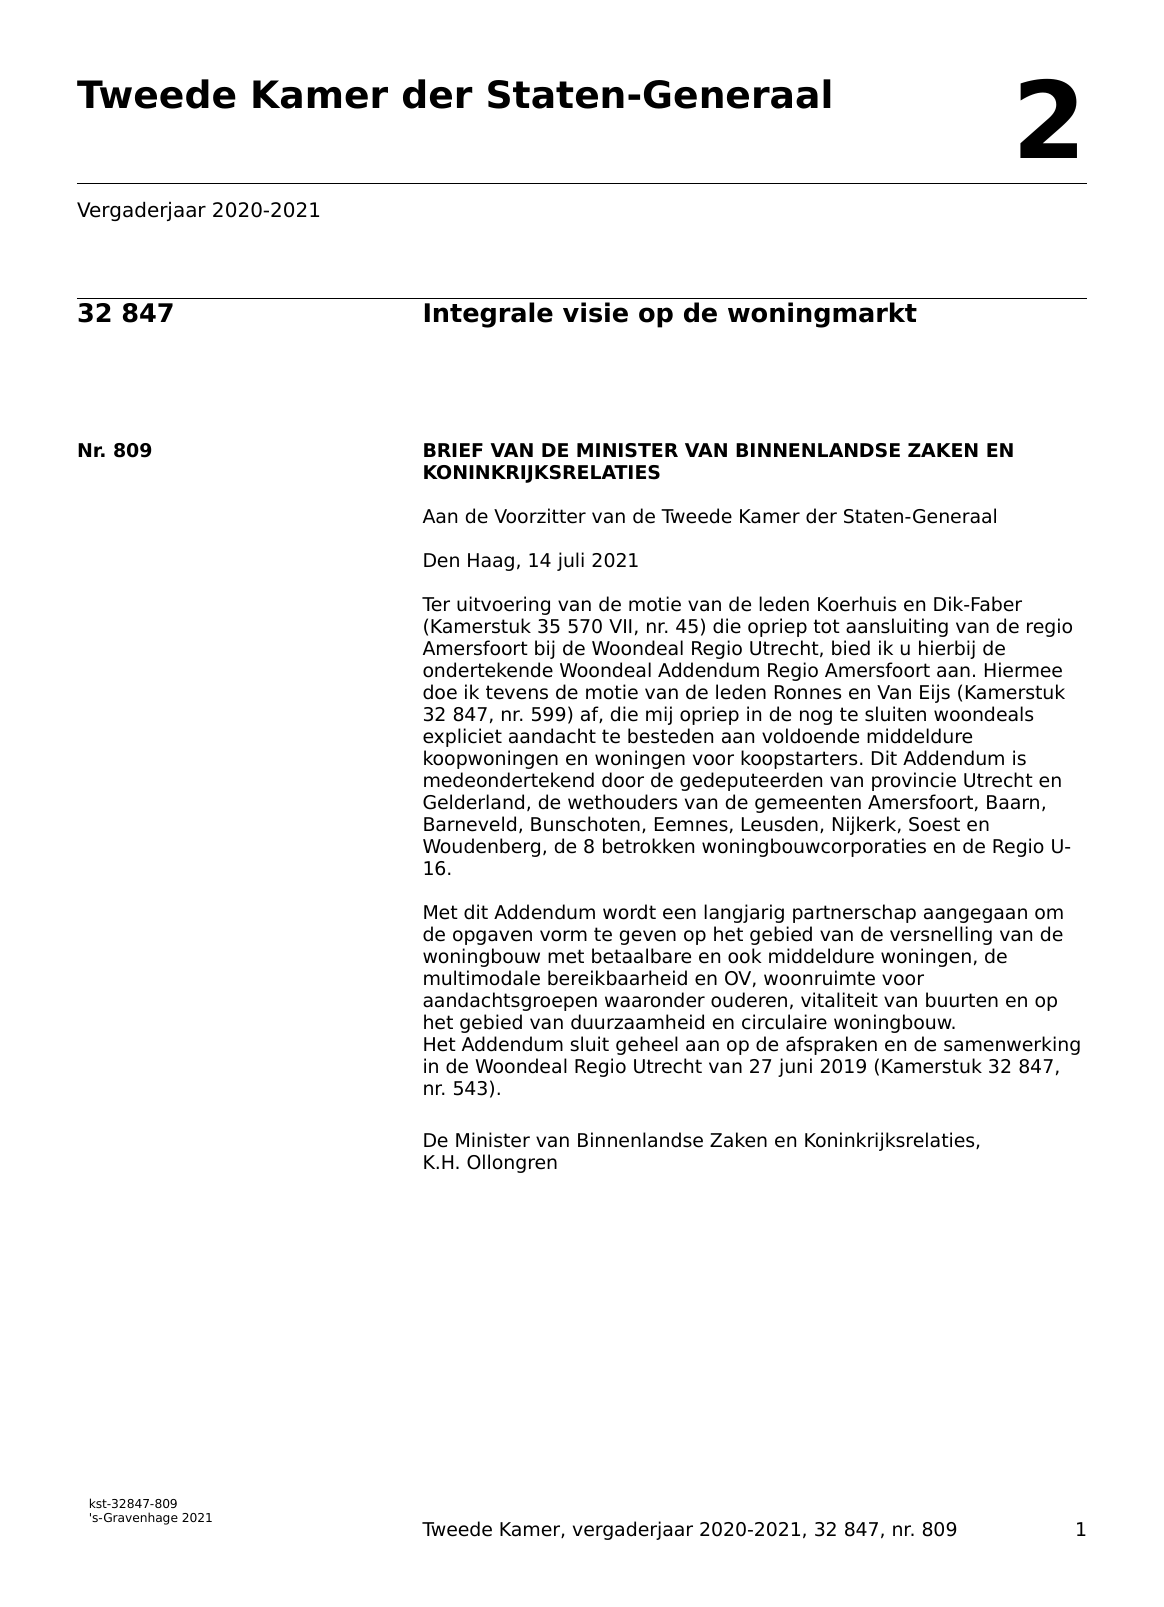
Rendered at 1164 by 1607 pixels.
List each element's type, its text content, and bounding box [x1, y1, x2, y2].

text Ter uitvoering van de motie van de leden Koerhuis en Dik-Faber (Kamerstuk 35 570 VII, nr. 45) die opriep tot aansluiting van de regio Amersfoort bij de Woondeal Regio Utrecht, bied ik u hierbij de ondertekende Woondeal Addendum Regio Amersfoort aan. Hiermee doe ik tevens de motie van de leden Ronnes en Van Eijs (Kamerstuk 32 847, nr. 599) af, die mij opriep in de nog te sluiten woondeals expliciet aandacht te besteden aan voldoende middeldure koopwoningen en woningen voor koopstarters. Dit Addendum is medeondertekend door de gedeputeerden van provincie Utrecht en Gelderland, de wethouders van de gemeenten Amersfoort, Baarn, Barneveld, Bunschoten, Eemnes, Leusden, Nijkerk, Soest en Woudenberg, de 8 betrokken woningbouwcorporaties en de Regio U-16. [422, 594, 1087, 880]
text kst-32847-809 [88, 1497, 323, 1511]
text 's-Gravenhage 2021 [88, 1511, 323, 1525]
text Aan de Voorzitter van de Tweede Kamer der Staten-Generaal [422, 506, 1087, 528]
subtitle Nr. 809 BRIEF VAN DE MINISTER VAN BINNENLANDSE ZAKEN EN KONINKRIJKSRELATIES [77, 440, 1087, 484]
subtitle 32 847 Integrale visie op de woningmarkt [77, 299, 1087, 329]
text Den Haag, 14 juli 2021 [422, 550, 1087, 572]
table_header Tweede Kamer der Staten-Generaal [77, 59, 886, 183]
text Met dit Addendum wordt een langjarig partnerschap aangegaan om de opgaven vorm te geven op het gebied van de versnelling van de woningbouw met betaalbare en ook middeldure woningen, de multimodale bereikbaarheid en OV, woonruimte voor aandachtsgroepen waaronder ouderen, vitaliteit van buurten en op het gebied van duurzaamheid en circulaire woningbouw. [422, 902, 1087, 1034]
text Het Addendum sluit geheel aan op de afspraken en de samenwerking in de Woondeal Regio Utrecht van 27 juni 2019 (Kamerstuk 32 847, nr. 543). [422, 1034, 1087, 1100]
table_cell Vergaderjaar 2020-2021 [77, 184, 1087, 298]
text De Minister van Binnenlandse Zaken en Koninkrijksrelaties, K.H. Ollongren [422, 1130, 1087, 1174]
table_header 2 [886, 59, 1087, 183]
